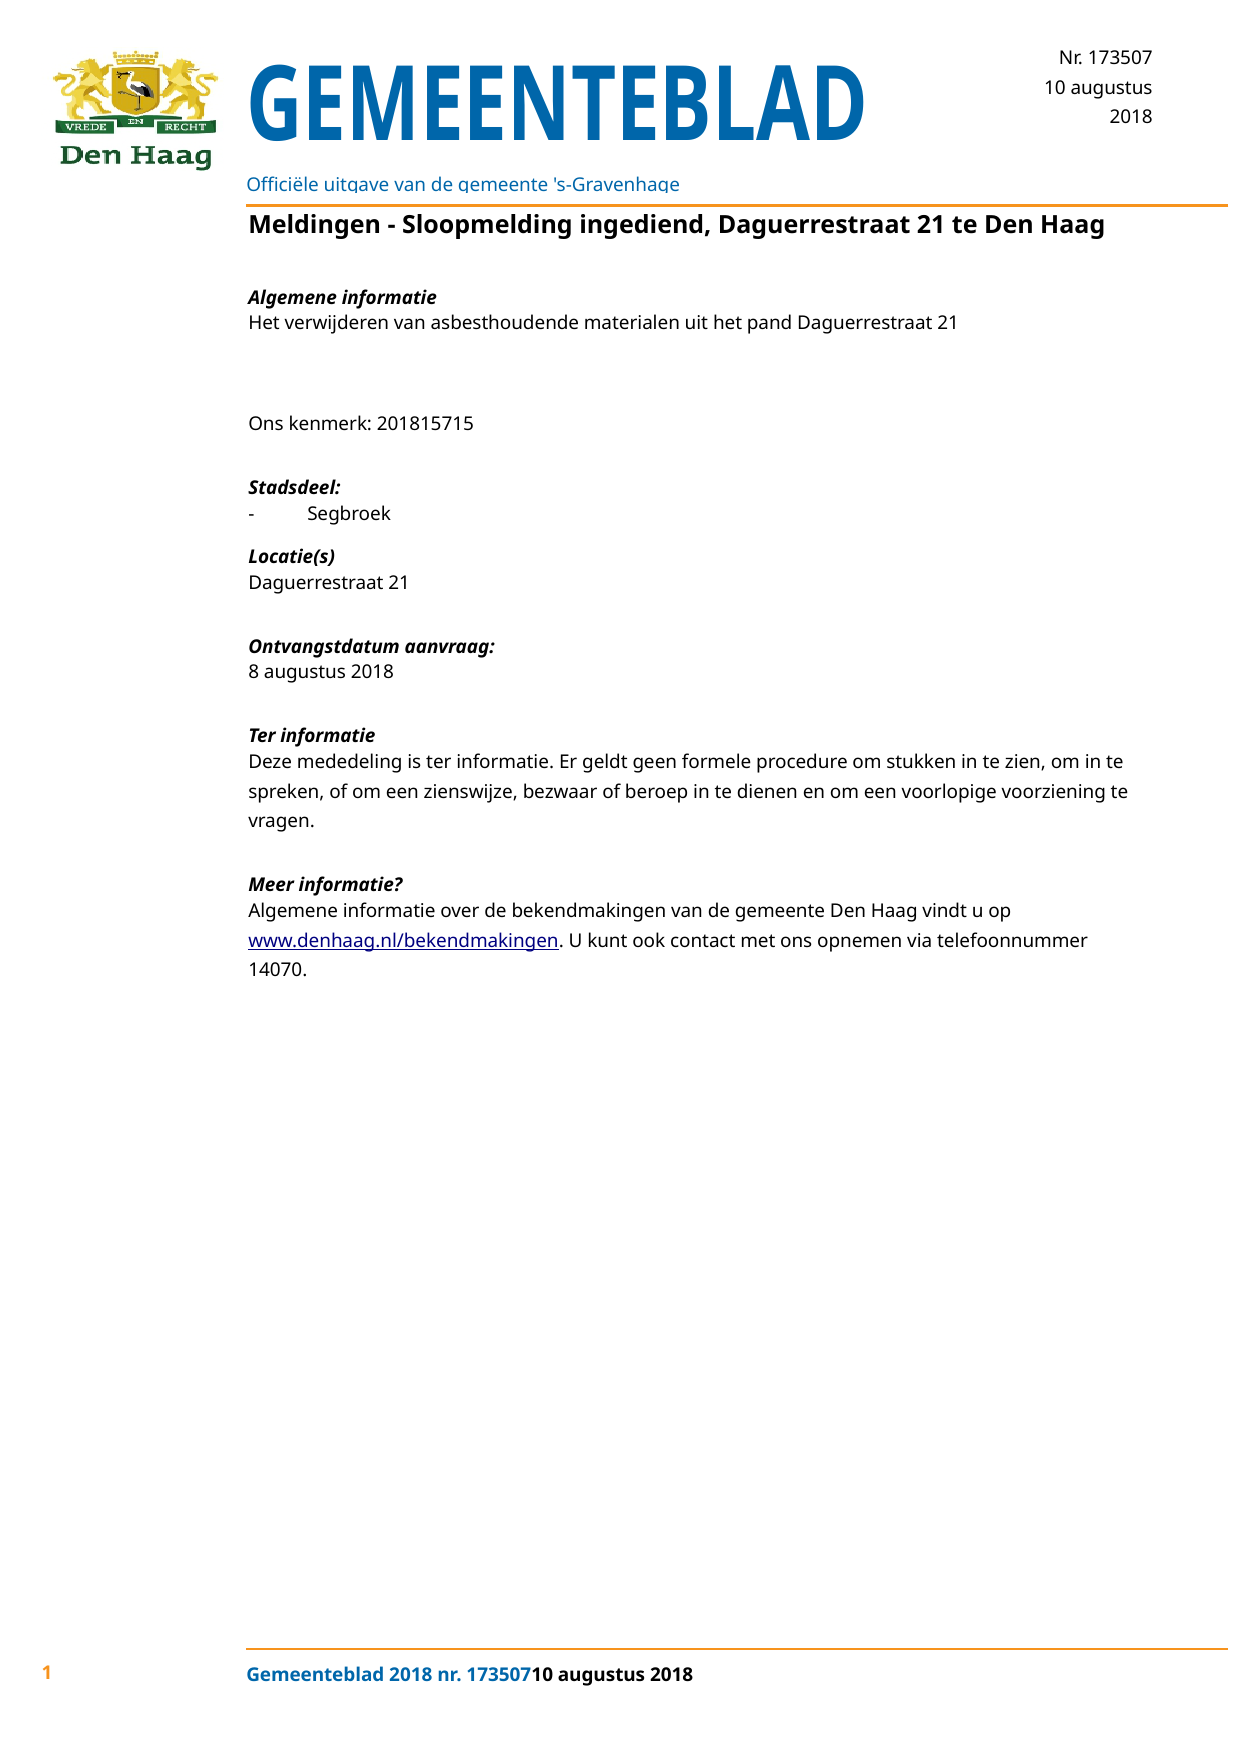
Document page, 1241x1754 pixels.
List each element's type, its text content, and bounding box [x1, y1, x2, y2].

text Algemene informatie over de bekendmakingen van de gemeente Den Haag vindt u op www.denhaag.nl/bekendmakingen. U kunt ook contact met ons opnemen via telefoonnummer 14070. [248, 897, 1152, 982]
text Algemene informatie [248, 284, 1152, 309]
text Deze mededeling is ter informatie. Er geldt geen formele procedure om stukken in te zien, om in te spreken, of om een zienswijze, bezwaar of beroep in te dienen en om een voorlopige voorziening te vragen. [248, 748, 1152, 833]
picture [41, 47, 231, 172]
text Meldingen - Sloopmelding ingediend, Daguerrestraat 21 te Den Haag [248, 207, 1152, 241]
text Het verwijderen van asbesthoudende materialen uit het pand Daguerrestraat 21 [248, 309, 1152, 335]
text Daguerrestraat 21 [248, 569, 1152, 595]
text 8 augustus 2018 [248, 659, 1152, 684]
text Ons kenmerk: 201815715 [248, 410, 1152, 436]
text Stadsdeel: [248, 474, 1152, 500]
text Ter informatie [248, 723, 1152, 748]
text Locatie(s) [248, 543, 1152, 569]
text Ontvangstdatum aanvraag: [248, 633, 1152, 659]
list Segbroek [248, 500, 1152, 526]
text Meer informatie? [248, 871, 1152, 897]
